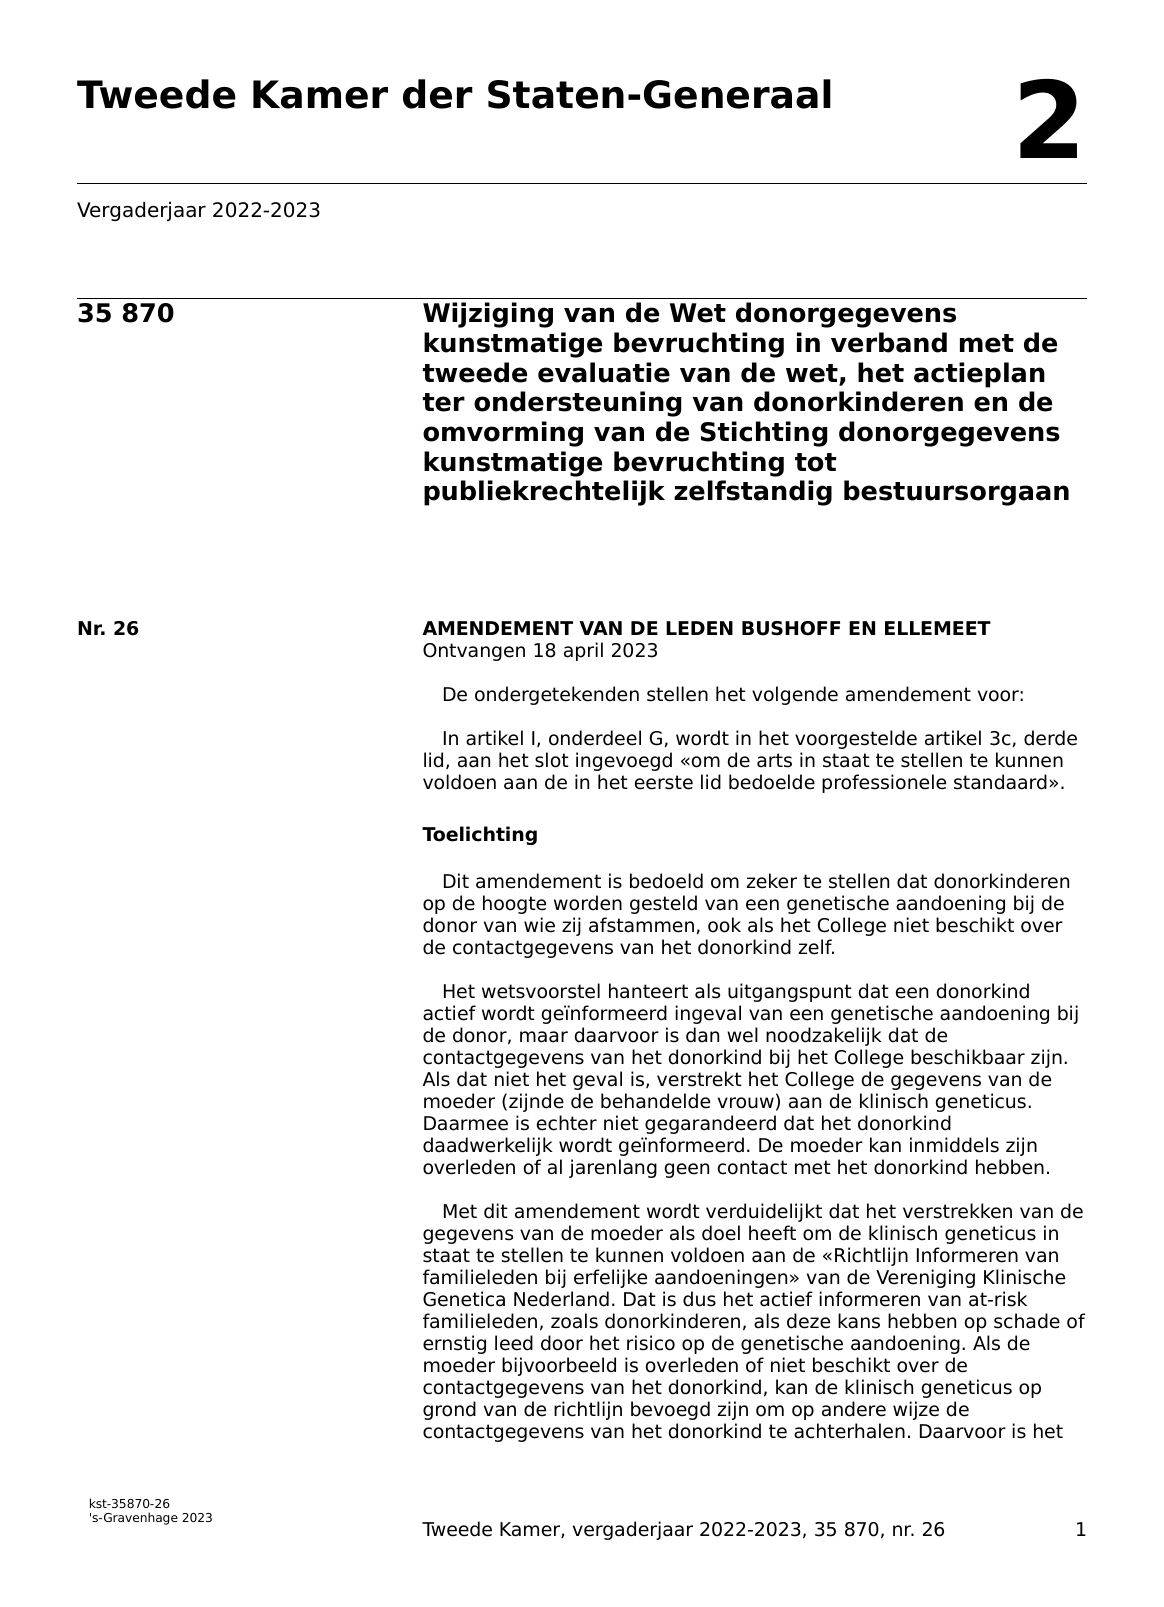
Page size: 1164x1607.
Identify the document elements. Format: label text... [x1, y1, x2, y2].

subtitle Toelichting [422, 824, 1087, 846]
table_cell Vergaderjaar 2022-2023 [77, 184, 1087, 298]
subtitle 35 870 Wijziging van de Wet donorgegevens kunstmatige bevruchting in verband met de tweede evaluatie van de wet, het actieplan ter ondersteuning van donorkinderen en de omvorming van de Stichting donorgegevens kunstmatige bevruchting tot publiekrechtelijk zelfstandig bestuursorgaan [77, 299, 1087, 507]
text In artikel I, onderdeel G, wordt in het voorgestelde artikel 3c, derde lid, aan het slot ingevoegd «om de arts in staat te stellen te kunnen voldoen aan de in het eerste lid bedoelde professionele standaard». [422, 728, 1087, 794]
text Dit amendement is bedoeld om zeker te stellen dat donorkinderen op de hoogte worden gesteld van een genetische aandoening bij de donor van wie zij afstammen, ook als het College niet beschikt over de contactgegevens van het donorkind zelf. [422, 871, 1087, 959]
text 's-Gravenhage 2023 [88, 1511, 323, 1525]
text De ondergetekenden stellen het volgende amendement voor: [422, 684, 1087, 706]
subtitle Nr. 26 AMENDEMENT VAN DE LEDEN BUSHOFF EN ELLEMEET [77, 618, 1087, 640]
text Met dit amendement wordt verduidelijkt dat het verstrekken van de gegevens van de moeder als doel heeft om de klinisch geneticus in staat te stellen te kunnen voldoen aan de «Richtlijn Informeren van familieleden bij erfelijke aandoeningen» van de Vereniging Klinische Genetica Nederland. Dat is dus het actief informeren van at-risk familieleden, zoals donorkinderen, als deze kans hebben op schade of ernstig leed door het risico op de genetische aandoening. Als de moeder bijvoorbeeld is overleden of niet beschikt over de contactgegevens van het donorkind, kan de klinisch geneticus op grond van de richtlijn bevoegd zijn om op andere wijze de contactgegevens van het donorkind te achterhalen. Daarvoor is het [422, 1201, 1087, 1443]
text Ontvangen 18 april 2023 [422, 640, 1087, 662]
table_header 2 [886, 59, 1087, 183]
text kst-35870-26 [88, 1497, 323, 1511]
table_header Tweede Kamer der Staten-Generaal [77, 59, 886, 183]
text Het wetsvoorstel hanteert als uitgangspunt dat een donorkind actief wordt geïnformeerd ingeval van een genetische aandoening bij de donor, maar daarvoor is dan wel noodzakelijk dat de contactgegevens van het donorkind bij het College beschikbaar zijn. Als dat niet het geval is, verstrekt het College de gegevens van de moeder (zijnde de behandelde vrouw) aan de klinisch geneticus. Daarmee is echter niet gegarandeerd dat het donorkind daadwerkelijk wordt geïnformeerd. De moeder kan inmiddels zijn overleden of al jarenlang geen contact met het donorkind hebben. [422, 981, 1087, 1179]
